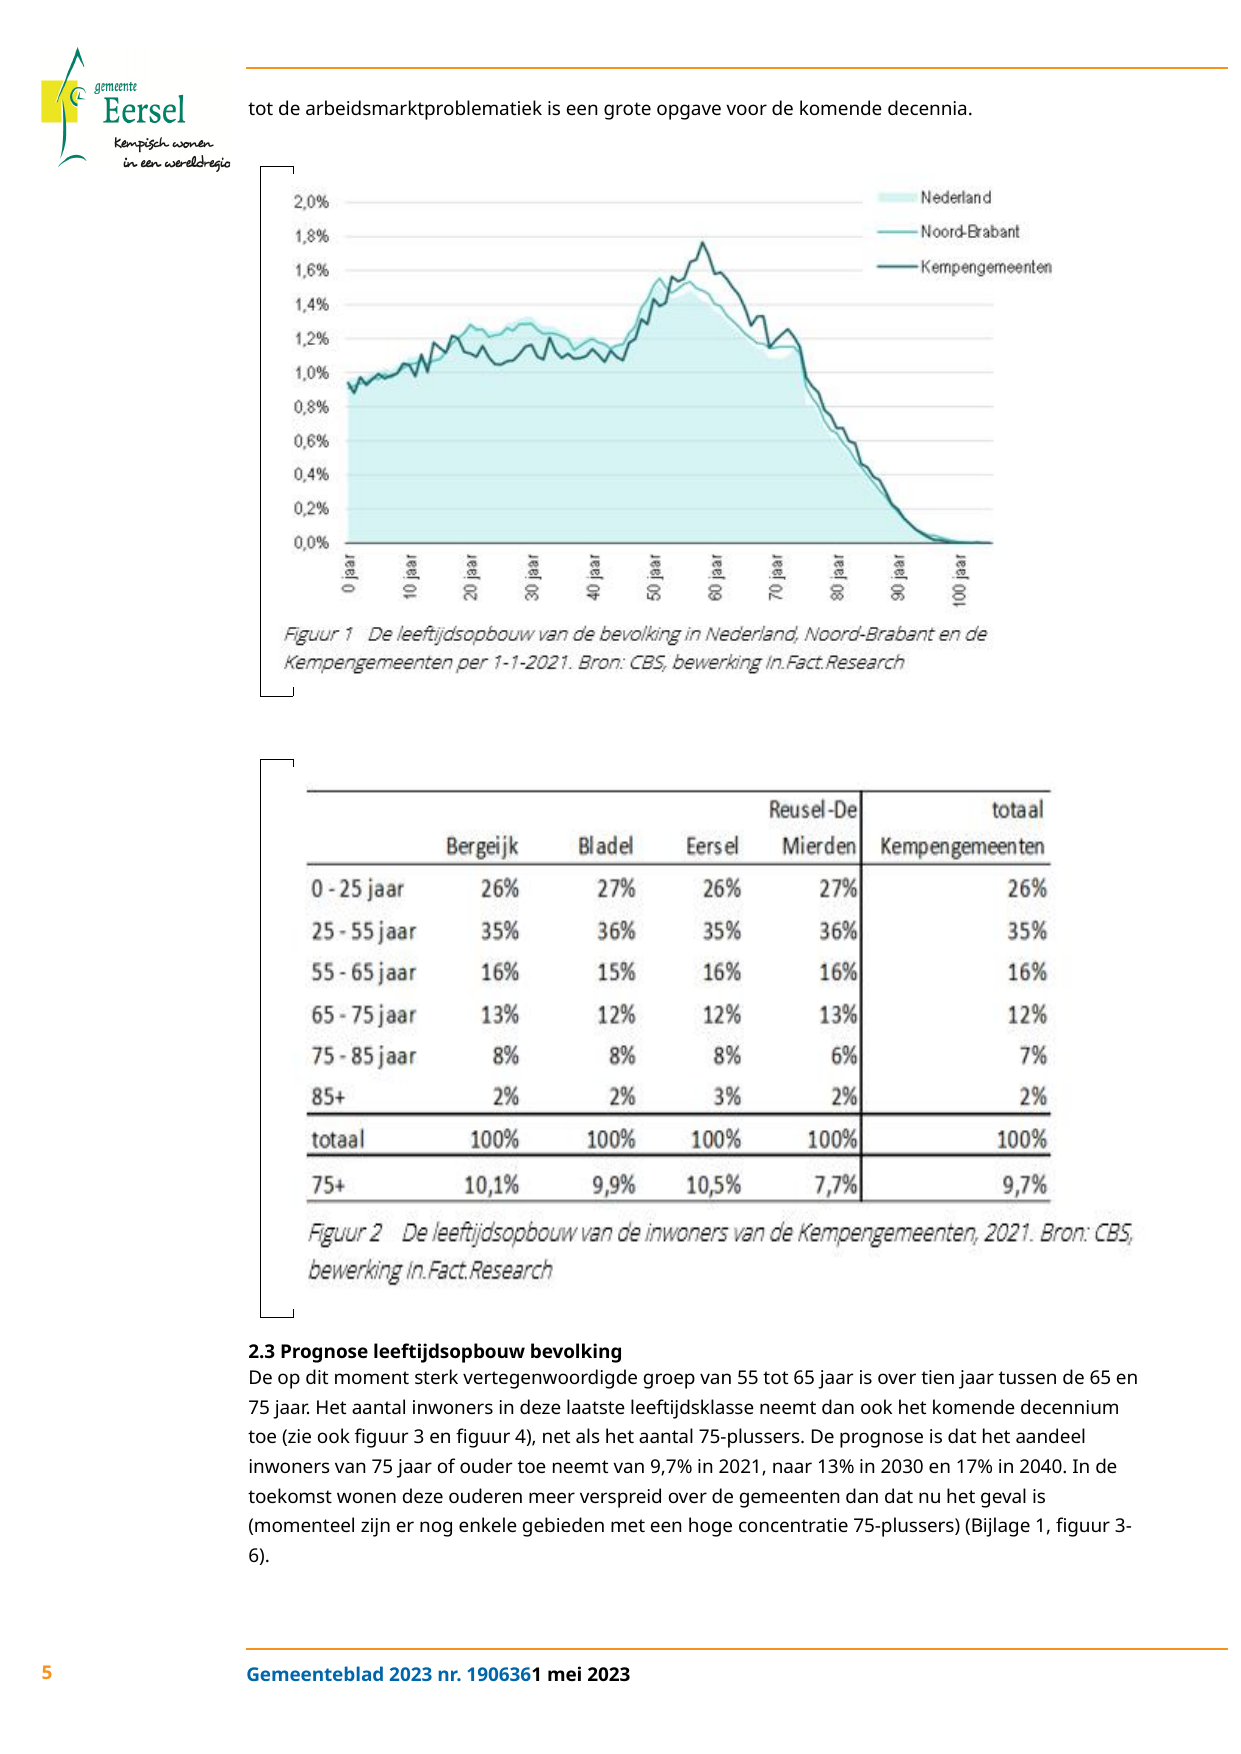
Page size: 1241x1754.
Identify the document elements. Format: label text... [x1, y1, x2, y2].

picture [268, 174, 1107, 687]
picture [41, 47, 231, 172]
text De op dit moment sterk vertegenwoordigde groep van 55 tot 65 jaar is over tien jaar tussen de 65 en 75 jaar. Het aantal inwoners in deze laatste leeftijdsklasse neemt dan ook het komende decennium toe (zie ook figuur 3 en figuur 4), net als het aantal 75-plussers. De prognose is dat het aandeel inwoners van 75 jaar of ouder toe neemt van 9,7% in 2021, naar 13% in 2030 en 17% in 2040. In de toekomst wonen deze ouderen meer verspreid over de gemeenten dan dat nu het geval is (momenteel zijn er nog enkele gebieden met een hoge concentratie 75-plussers) (Bijlage 1, figuur 3-6). [248, 1364, 1152, 1568]
text tot de arbeidsmarktproblematiek is een grote opgave voor de komende decennia. [248, 95, 1152, 121]
picture [268, 767, 1154, 1309]
text 2.3 Prognose leeftijdsopbouw bevolking [248, 1339, 1152, 1364]
